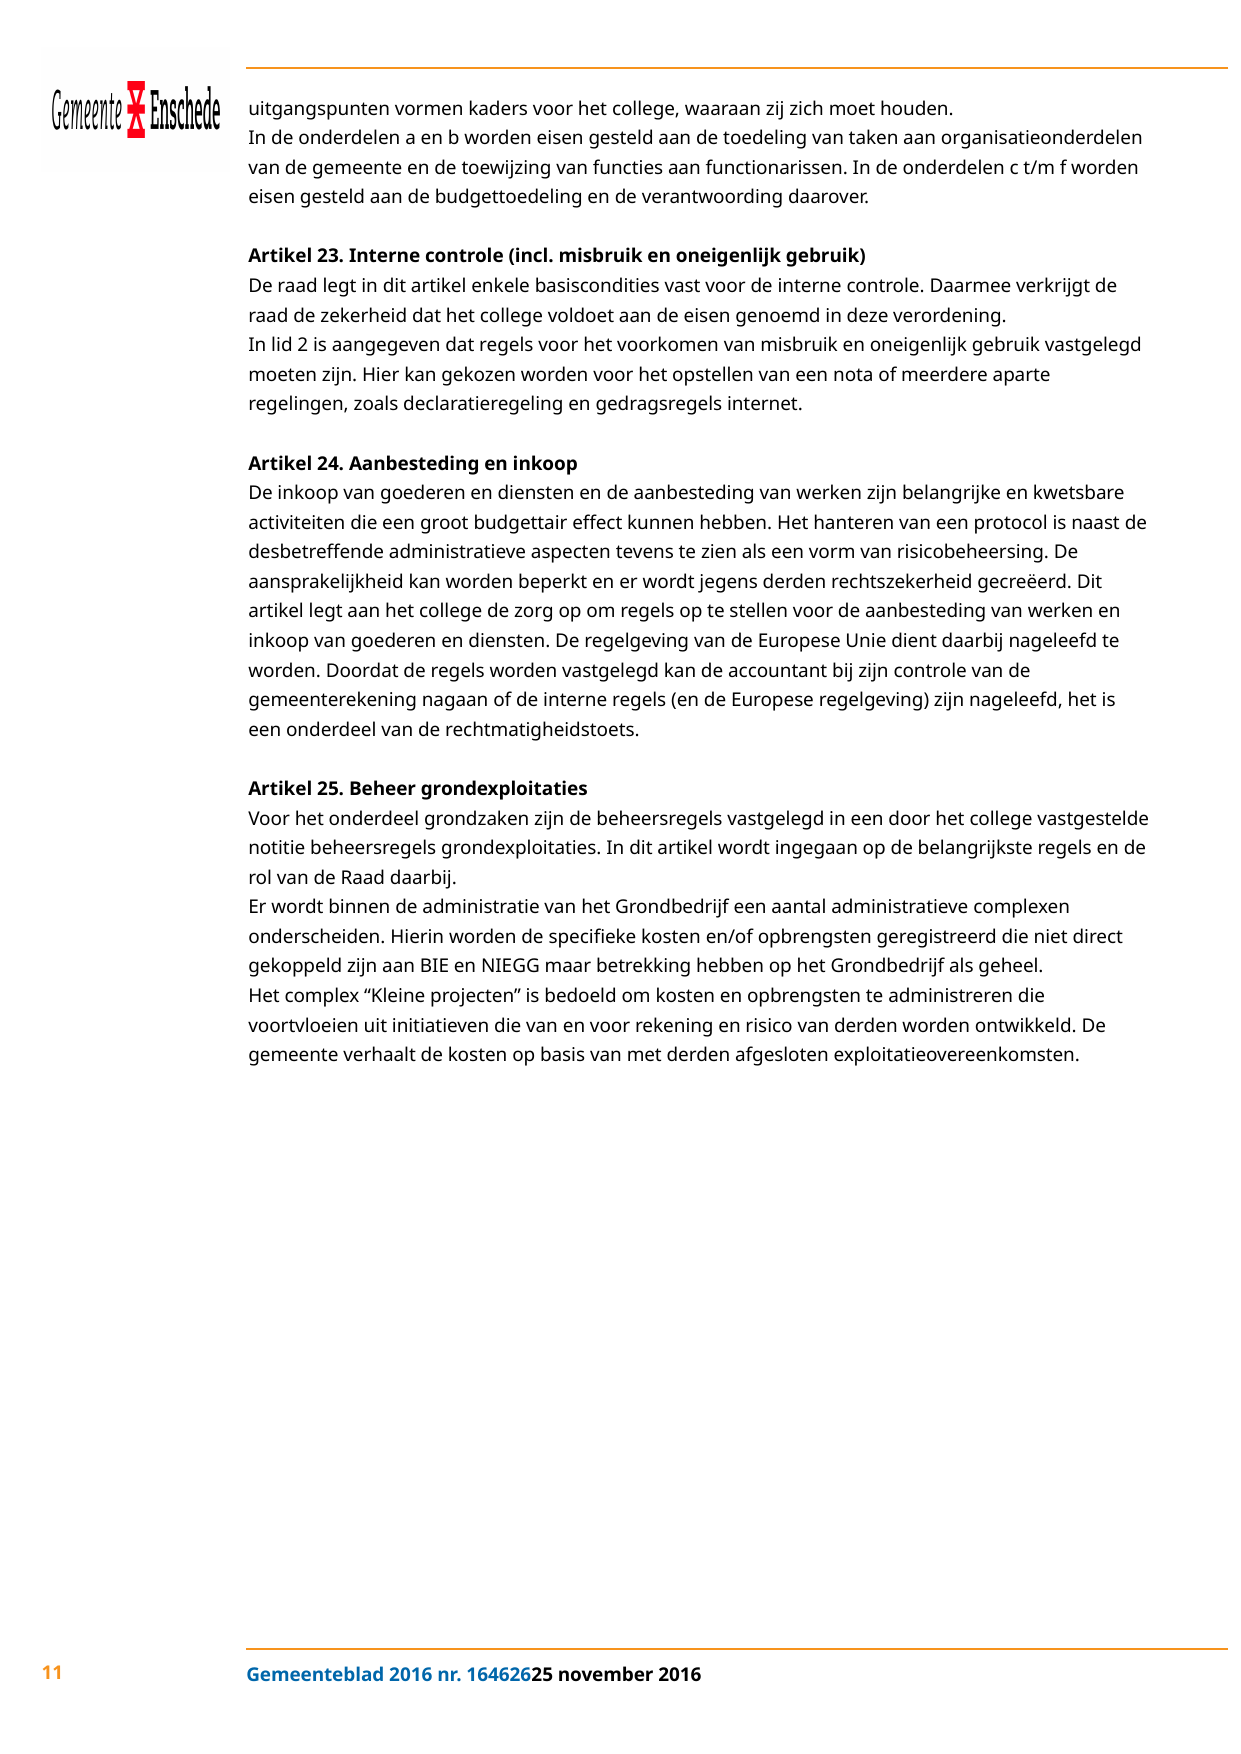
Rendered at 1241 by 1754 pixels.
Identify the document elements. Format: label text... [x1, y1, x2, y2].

text In lid 2 is aangegeven dat regels voor het voorkomen van misbruik en oneigenlijk gebruik vastgelegd moeten zijn. Hier kan gekozen worden voor het opstellen van een nota of meerdere aparte regelingen, zoals declaratieregeling en gedragsregels internet. [248, 331, 1152, 416]
text Er wordt binnen de administratie van het Grondbedrijf een aantal administratieve complexen onderscheiden. Hierin worden de specifieke kosten en/of opbrengsten geregistreerd die niet direct gekoppeld zijn aan BIE en NIEGG maar betrekking hebben op het Grondbedrijf als geheel. [248, 893, 1152, 978]
picture [41, 47, 231, 172]
text De raad legt in dit artikel enkele basiscondities vast voor de interne controle. Daarmee verkrijgt de raad de zekerheid dat het college voldoet aan de eisen genoemd in deze verordening. [248, 272, 1152, 328]
text In de onderdelen a en b worden eisen gesteld aan de toedeling van taken aan organisatieonderdelen van de gemeente en de toewijzing van functies aan functionarissen. In de onderdelen c t/m f worden eisen gesteld aan de budgettoedeling en de verantwoording daarover. [248, 124, 1152, 209]
text Voor het onderdeel grondzaken zijn de beheersregels vastgelegd in een door het college vastgestelde notitie beheersregels grondexploitaties. In dit artikel wordt ingegaan op de belangrijkste regels en de rol van de Raad daarbij. [248, 805, 1152, 890]
text Artikel 23. Interne controle (incl. misbruik en oneigenlijk gebruik) [248, 243, 1152, 268]
text Artikel 24. Aanbesteding en inkoop [248, 450, 1152, 476]
text Artikel 25. Beheer grondexploitaties [248, 775, 1152, 801]
text Het complex “Kleine projecten” is bedoeld om kosten en opbrengsten te administreren die voortvloeien uit initiatieven die van en voor rekening en risico van derden worden ontwikkeld. De gemeente verhaalt de kosten op basis van met derden afgesloten exploitatieovereenkomsten. [248, 982, 1152, 1067]
text De inkoop van goederen en diensten en de aanbesteding van werken zijn belangrijke en kwetsbare activiteiten die een groot budgettair effect kunnen hebben. Het hanteren van een protocol is naast de desbetreffende administratieve aspecten tevens te zien als een vorm van risicobeheersing. De aansprakelijkheid kan worden beperkt en er wordt jegens derden rechtszekerheid gecreëerd. Dit artikel legt aan het college de zorg op om regels op te stellen voor de aanbesteding van werken en inkoop van goederen en diensten. De regelgeving van de Europese Unie dient daarbij nageleefd te worden. Doordat de regels worden vastgelegd kan de accountant bij zijn controle van de gemeenterekening nagaan of de interne regels (en de Europese regelgeving) zijn nageleefd, het is een onderdeel van de rechtmatigheidstoets. [248, 479, 1152, 742]
text uitgangspunten vormen kaders voor het college, waaraan zij zich moet houden. [248, 95, 1152, 121]
